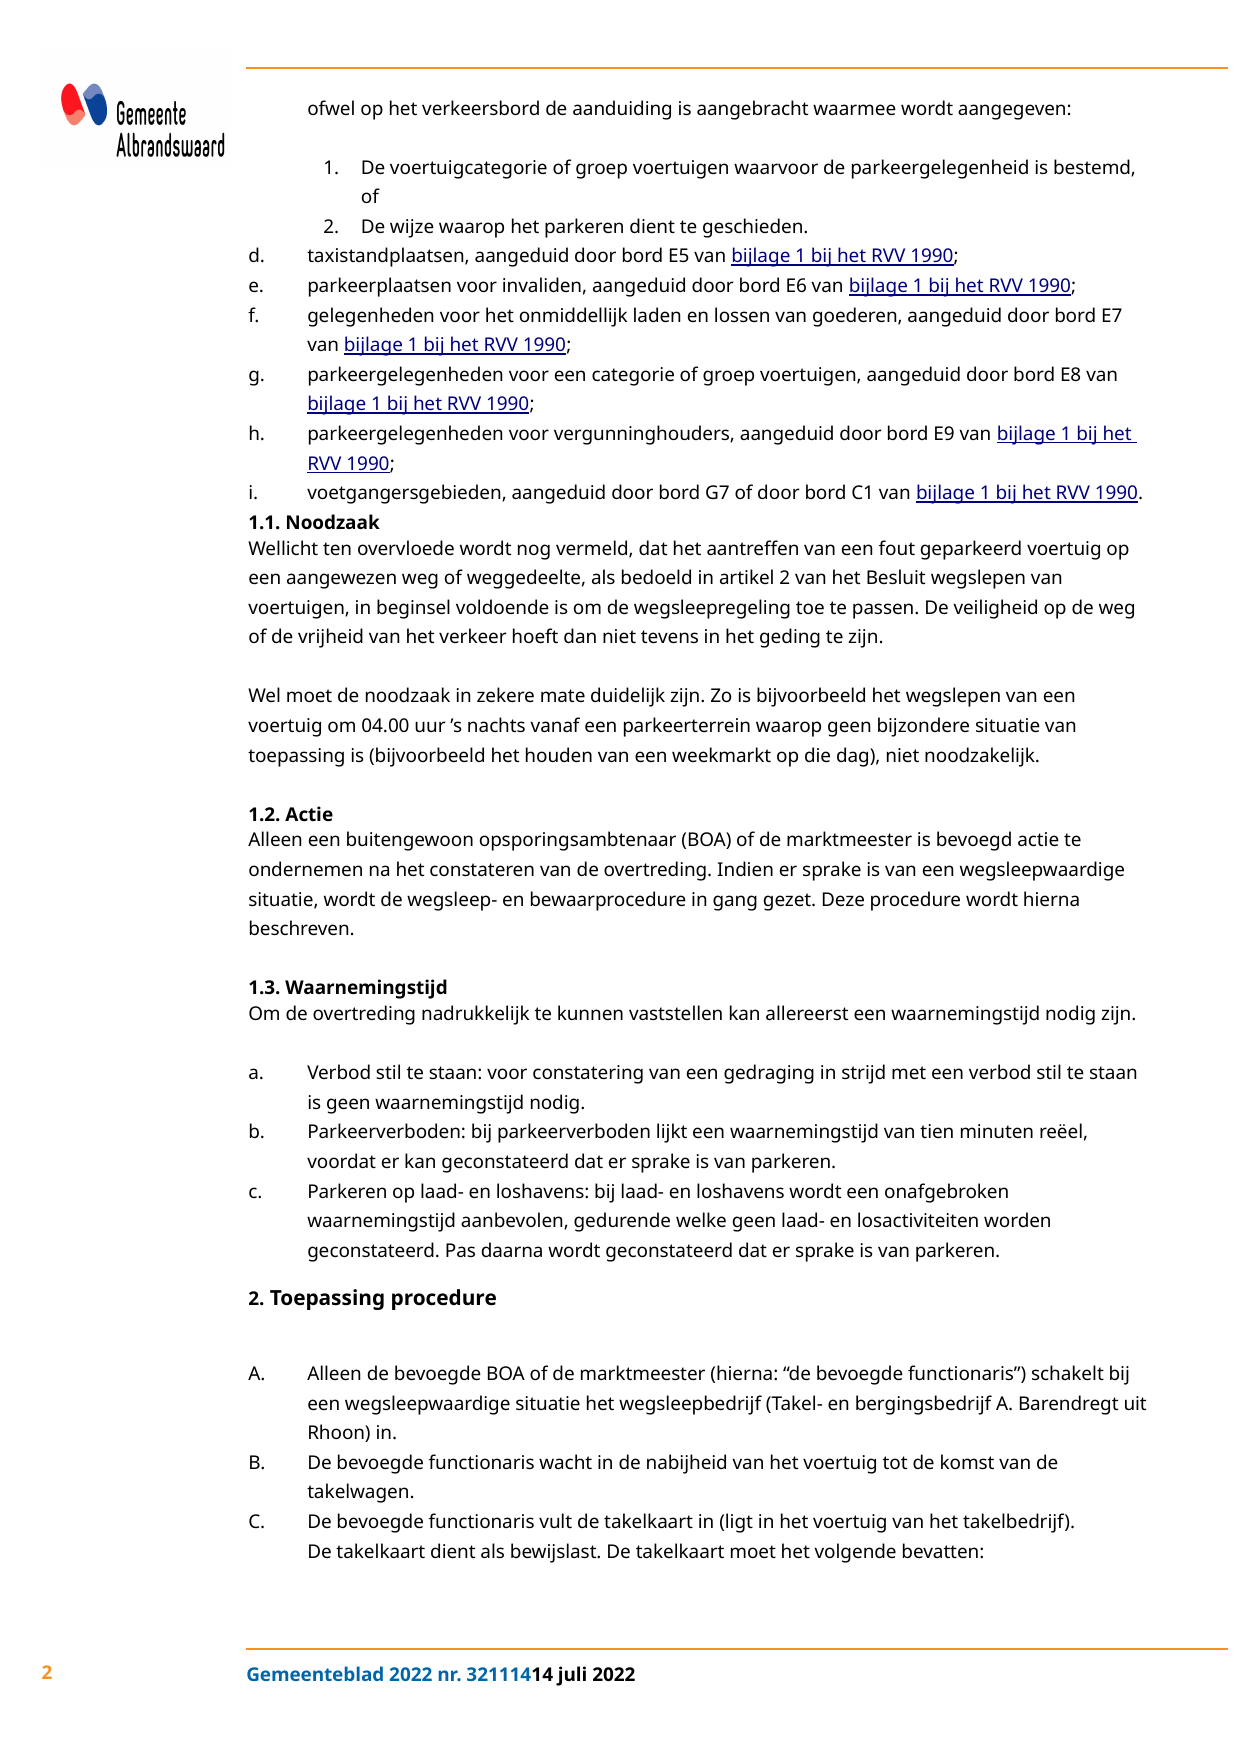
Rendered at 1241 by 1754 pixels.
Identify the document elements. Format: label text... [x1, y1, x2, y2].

text Alleen een buitengewoon opsporingsambtenaar (BOA) of de marktmeester is bevoegd actie te ondernemen na het constateren van de overtreding. Indien er sprake is van een wegsleepwaardige situatie, wordt de wegsleep- en bewaarprocedure in gang gezet. Deze procedure wordt hierna beschreven. [248, 827, 1152, 941]
list Alleen de bevoegde BOA of de marktmeester (hierna: “de bevoegde functionaris”) schakelt bij een wegsleepwaardige situatie het wegsleepbedrijf (Takel- en bergingsbedrijf A. Barendregt uit Rhoon) in. [248, 1360, 1152, 1445]
list parkeergelegenheden voor een categorie of groep voertuigen, aangeduid door bord E8 van bijlage 1 bij het RVV 1990; [248, 361, 1152, 416]
list De takelkaart dient als bewijslast. De takelkaart moet het volgende bevatten: [248, 1538, 1152, 1563]
list De bevoegde functionaris wacht in de nabijheid van het voertuig tot de komst van de takelwagen. [248, 1449, 1152, 1504]
list ofwel op het verkeersbord de aanduiding is aangebracht waarmee wordt aangegeven: [248, 95, 1152, 121]
text 1.2. Actie [248, 801, 1152, 827]
text Om de overtreding nadrukkelijk te kunnen vaststellen kan allereerst een waarnemingstijd nodig zijn. [248, 1000, 1152, 1026]
text Wel moet de noodzaak in zekere mate duidelijk zijn. Zo is bijvoorbeeld het wegslepen van een voertuig om 04.00 uur ’s nachts vanaf een parkeerterrein waarop geen bijzondere situatie van toepassing is (bijvoorbeeld het houden van een weekmarkt op die dag), niet noodzakelijk. [248, 683, 1152, 767]
text Wellicht ten overvloede wordt nog vermeld, dat het aantreffen van een fout geparkeerd voertuig op een aangewezen weg of weggedeelte, als bedoeld in artikel 2 van het Besluit wegslepen van voertuigen, in beginsel voldoende is om de wegsleepregeling toe te passen. De veiligheid op de weg of de vrijheid van het verkeer hoeft dan niet tevens in het geding te zijn. [248, 535, 1152, 649]
list taxistandplaatsen, aangeduid door bord E5 van bijlage 1 bij het RVV 1990; [248, 243, 1152, 268]
list parkeerplaatsen voor invaliden, aangeduid door bord E6 van bijlage 1 bij het RVV 1990; [248, 272, 1152, 298]
text 1.1. Noodzaak [248, 509, 1152, 535]
list parkeergelegenheden voor vergunninghouders, aangeduid door bord E9 van bijlage 1 bij het RVV 1990; [248, 420, 1152, 476]
list Verbod stil te staan: voor constatering van een gedraging in strijd met een verbod stil te staan is geen waarnemingstijd nodig. [248, 1059, 1152, 1115]
list gelegenheden voor het onmiddellijk laden en lossen van goederen, aangeduid door bord E7 van bijlage 1 bij het RVV 1990; [248, 302, 1152, 357]
list Parkeren op laad- en loshavens: bij laad- en loshavens wordt een onafgebroken waarnemingstijd aanbevolen, gedurende welke geen laad- en losactiviteiten worden geconstateerd. Pas daarna wordt geconstateerd dat er sprake is van parkeren. [248, 1178, 1152, 1263]
list voetgangersgebieden, aangeduid door bord G7 of door bord C1 van bijlage 1 bij het RVV 1990. [248, 479, 1152, 505]
text 1.3. Waarnemingstijd [248, 974, 1152, 1000]
picture [41, 47, 231, 172]
list Parkeerverboden: bij parkeerverboden lijkt een waarnemingstijd van tien minuten reëel, voordat er kan geconstateerd dat er sprake is van parkeren. [248, 1119, 1152, 1174]
text 2. Toepassing procedure [248, 1283, 1152, 1311]
list De voertuigcategorie of groep voertuigen waarvoor de parkeergelegenheid is bestemd, of [323, 154, 1152, 209]
list De wijze waarop het parkeren dient te geschieden. [323, 213, 1152, 239]
list De bevoegde functionaris vult de takelkaart in (ligt in het voertuig van het takelbedrijf). [248, 1508, 1152, 1534]
